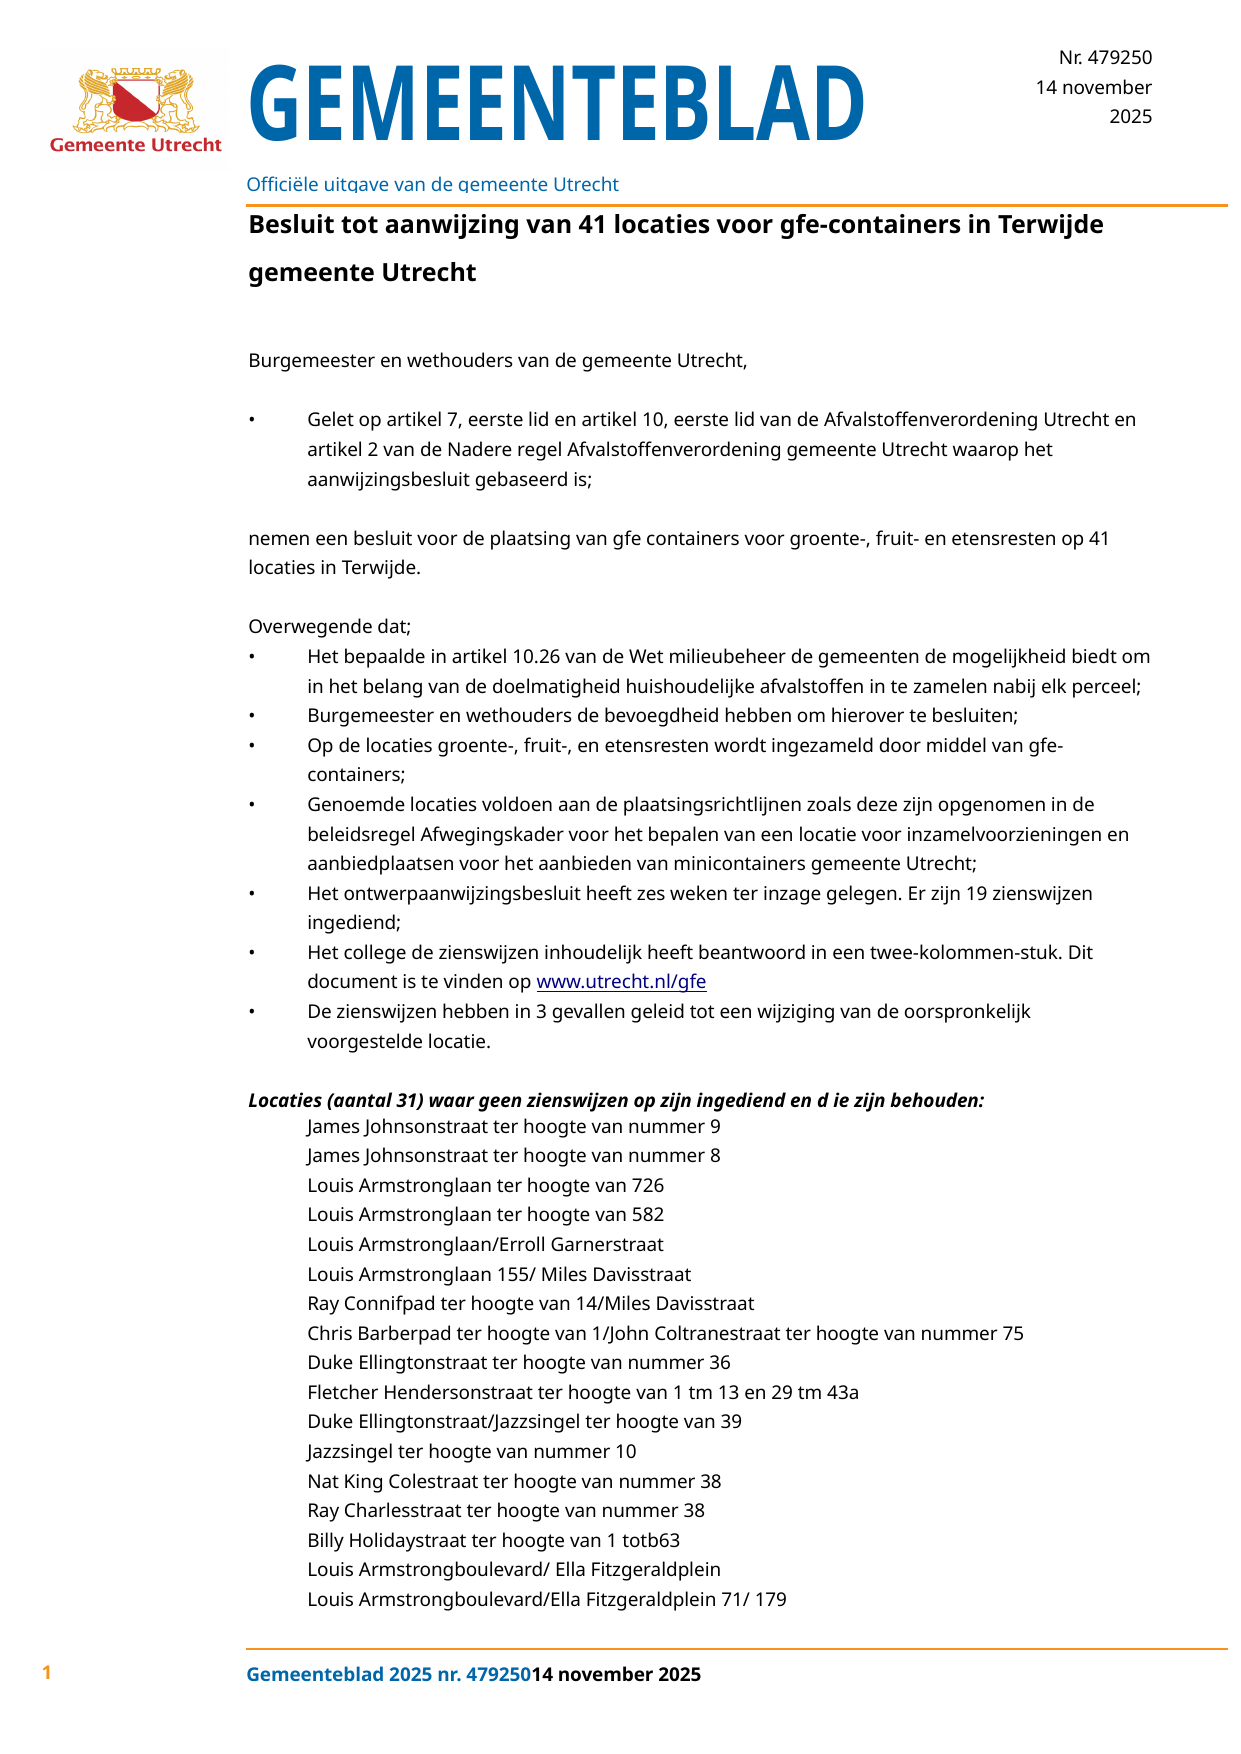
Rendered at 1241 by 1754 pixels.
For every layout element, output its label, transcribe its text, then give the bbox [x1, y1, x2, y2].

list Duke Ellingtonstraat ter hoogte van nummer 36 [248, 1349, 1152, 1375]
picture [41, 47, 231, 172]
list Billy Holidaystraat ter hoogte van 1 totb63 [248, 1527, 1152, 1553]
list James Johnsonstraat ter hoogte van nummer 9 [248, 1113, 1152, 1138]
list Het bepaalde in artikel 10.26 van de Wet milieubeheer de gemeenten de mogelijkheid biedt om in het belang van de doelmatigheid huishoudelijke afvalstoffen in te zamelen nabij elk perceel; [248, 643, 1152, 699]
list Ray Charlesstraat ter hoogte van nummer 38 [248, 1497, 1152, 1523]
list Chris Barberpad ter hoogte van 1/John Coltranestraat ter hoogte van nummer 75 [248, 1320, 1152, 1346]
list Het ontwerpaanwijzingsbesluit heeft zes weken ter inzage gelegen. Er zijn 19 zienswijzen ingediend; [248, 880, 1152, 935]
text Overwegende dat; [248, 614, 1152, 639]
list Jazzsingel ter hoogte van nummer 10 [248, 1438, 1152, 1464]
list Louis Armstrongboulevard/Ella Fitzgeraldplein 71/ 179 [248, 1586, 1152, 1612]
text nemen een besluit voor de plaatsing van gfe containers voor groente-, fruit- en etensresten op 41 locaties in Terwijde. [248, 525, 1152, 580]
list Genoemde locaties voldoen aan de plaatsingsrichtlijnen zoals deze zijn opgenomen in de beleidsregel Afwegingskader voor het bepalen van een locatie voor inzamelvoorzieningen en aanbiedplaatsen voor het aanbieden van minicontainers gemeente Utrecht; [248, 791, 1152, 876]
list Gelet op artikel 7, eerste lid en artikel 10, eerste lid van de Afvalstoffenverordening Utrecht en artikel 2 van de Nadere regel Afvalstoffenverordening gemeente Utrecht waarop het aanwijzingsbesluit gebaseerd is; [248, 407, 1152, 492]
list Op de locaties groente-, fruit-, en etensresten wordt ingezameld door middel van gfe-containers; [248, 732, 1152, 787]
text Burgemeester en wethouders van de gemeente Utrecht, [248, 347, 1152, 373]
list Louis Armstronglaan/Erroll Garnerstraat [248, 1231, 1152, 1257]
text Besluit tot aanwijzing van 41 locaties voor gfe-containers in Terwijde gemeente Utrecht [248, 207, 1152, 288]
list Louis Armstrongboulevard/ Ella Fitzgeraldplein [248, 1557, 1152, 1582]
list James Johnsonstraat ter hoogte van nummer 8 [248, 1142, 1152, 1168]
list Louis Armstronglaan ter hoogte van 726 [248, 1172, 1152, 1198]
list De zienswijzen hebben in 3 gevallen geleid tot een wijziging van de oorspronkelijk voorgestelde locatie. [248, 998, 1152, 1054]
list Nat King Colestraat ter hoogte van nummer 38 [248, 1468, 1152, 1493]
text Locaties (aantal 31) waar geen zienswijzen op zijn ingediend en d ie zijn behouden: [248, 1087, 1152, 1113]
list Burgemeester en wethouders de bevoegdheid hebben om hierover te besluiten; [248, 702, 1152, 728]
list Louis Armstronglaan 155/ Miles Davisstraat [248, 1261, 1152, 1286]
list Louis Armstronglaan ter hoogte van 582 [248, 1202, 1152, 1227]
list Fletcher Hendersonstraat ter hoogte van 1 tm 13 en 29 tm 43a [248, 1379, 1152, 1405]
list Ray Connifpad ter hoogte van 14/Miles Davisstraat [248, 1290, 1152, 1316]
list Het college de zienswijzen inhoudelijk heeft beantwoord in een twee-kolommen-stuk. Dit document is te vinden op www.utrecht.nl/gfe [248, 939, 1152, 994]
list Duke Ellingtonstraat/Jazzsingel ter hoogte van 39 [248, 1409, 1152, 1434]
